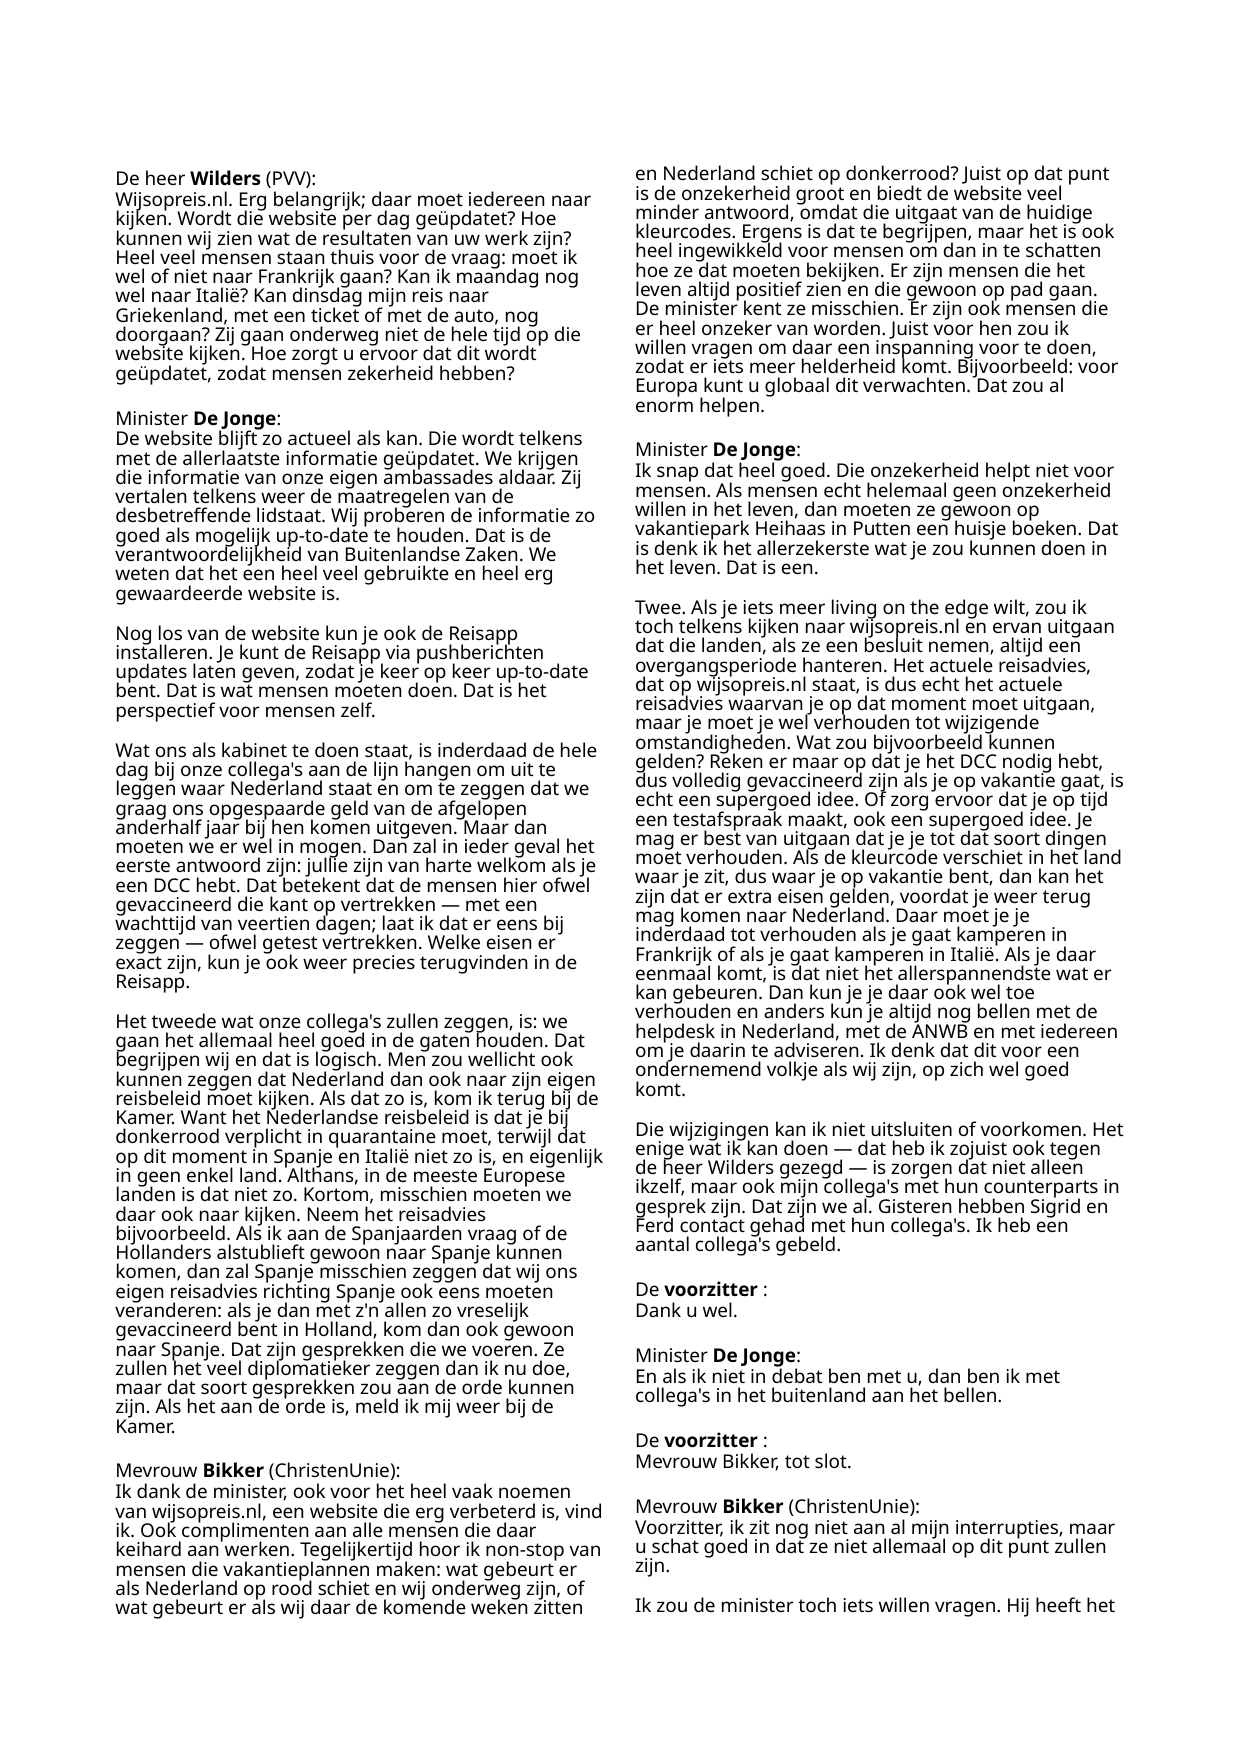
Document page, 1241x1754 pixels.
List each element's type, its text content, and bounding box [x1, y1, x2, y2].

text Mevrouw Bikker (ChristenUnie): [115, 1458, 605, 1483]
text Mevrouw Bikker (ChristenUnie): [635, 1493, 1125, 1519]
text Ik dank de minister, ook voor het heel vaak noemen van wijsopreis.nl, een website die erg verbeterd is, vind ik. Ook complimenten aan alle mensen die daar keihard aan werken. Tegelijkertijd hoor ik non-stop van mensen die vakantieplannen maken: wat gebeurt er als Nederland op rood schiet en wij onderweg zijn, of wat gebeurt er als wij daar de komende weken zitten [115, 1483, 605, 1618]
text Het tweede wat onze collega's zullen zeggen, is: we gaan het allemaal heel goed in de gaten houden. Dat begrijpen wij en dat is logisch. Men zou wellicht ook kunnen zeggen dat Nederland dan ook naar zijn eigen reisbeleid moet kijken. Als dat zo is, kom ik terug bij de Kamer. Want het Nederlandse reisbeleid is dat je bij donkerrood verplicht in quarantaine moet, terwijl dat op dit moment in Spanje en Italië niet zo is, en eigenlijk in geen enkel land. Althans, in de meeste Europese landen is dat niet zo. Kortom, misschien moeten we daar ook naar kijken. Neem het reisadvies bijvoorbeeld. Als ik aan de Spanjaarden vraag of de Hollanders alstublieft gewoon naar Spanje kunnen komen, dan zal Spanje misschien zeggen dat wij ons eigen reisadvies richting Spanje ook eens moeten veranderen: als je dan met z'n allen zo vreselijk gevaccineerd bent in Holland, kom dan ook gewoon naar Spanje. Dat zijn gesprekken die we voeren. Ze zullen het veel diplomatieker zeggen dan ik nu doe, maar dat soort gesprekken zou aan de orde kunnen zijn. Als het aan de orde is, meld ik mij weer bij de Kamer. [115, 1013, 605, 1437]
text Die wijzigingen kan ik niet uitsluiten of voorkomen. Het enige wat ik kan doen — dat heb ik zojuist ook tegen de heer Wilders gezegd — is zorgen dat niet alleen ikzelf, maar ook mijn collega's met hun counterparts in gesprek zijn. Dat zijn we al. Gisteren hebben Sigrid en Ferd contact gehad met hun collega's. Ik heb een aantal collega's gebeld. [635, 1121, 1125, 1255]
text De website blijft zo actueel als kan. Die wordt telkens met de allerlaatste informatie geüpdatet. We krijgen die informatie van onze eigen ambassades aldaar. Zij vertalen telkens weer de maatregelen van de desbetreffende lidstaat. Wij proberen de informatie zo goed als mogelijk up-to-date te houden. Dat is de verantwoordelijkheid van Buitenlandse Zaken. We weten dat het een heel veel gebruikte en heel erg gewaardeerde website is. [115, 430, 605, 604]
text Voorzitter, ik zit nog niet aan al mijn interrupties, maar u schat goed in dat ze niet allemaal op dit punt zullen zijn. [635, 1519, 1125, 1577]
text Minister De Jonge: [635, 437, 1125, 462]
text Twee. Als je iets meer living on the edge wilt, zou ik toch telkens kijken naar wijsopreis.nl en ervan uitgaan dat die landen, als ze een besluit nemen, altijd een overgangsperiode hanteren. Het actuele reisadvies, dat op wijsopreis.nl staat, is dus echt het actuele reisadvies waarvan je op dat moment moet uitgaan, maar je moet je wel verhouden tot wijzigende omstandigheden. Wat zou bijvoorbeeld kunnen gelden? Reken er maar op dat je het DCC nodig hebt, dus volledig gevaccineerd zijn als je op vakantie gaat, is echt een supergoed idee. Of zorg ervoor dat je op tijd een testafspraak maakt, ook een supergoed idee. Je mag er best van uitgaan dat je je tot dat soort dingen moet verhouden. Als de kleurcode verschiet in het land waar je zit, dus waar je op vakantie bent, dan kan het zijn dat er extra eisen gelden, voordat je weer terug mag komen naar Nederland. Daar moet je je inderdaad tot verhouden als je gaat kamperen in Frankrijk of als je gaat kamperen in Italië. Als je daar eenmaal komt, is dat niet het allerspannendste wat er kan gebeuren. Dan kun je je daar ook wel toe verhouden en anders kun je altijd nog bellen met de helpdesk in Nederland, met de ANWB en met iedereen om je daarin te adviseren. Ik denk dat dit voor een ondernemend volkje als wij zijn, op zich wel goed komt. [635, 599, 1125, 1100]
text Ik zou de minister toch iets willen vragen. Hij heeft het [635, 1597, 1125, 1617]
text Mevrouw Bikker, tot slot. [635, 1453, 1125, 1472]
text De voorzitter : [635, 1427, 1125, 1453]
text Wijsopreis.nl. Erg belangrijk; daar moet iedereen naar kijken. Wordt die website per dag geüpdatet? Hoe kunnen wij zien wat de resultaten van uw werk zijn? Heel veel mensen staan thuis voor de vraag: moet ik wel of niet naar Frankrijk gaan? Kan ik maandag nog wel naar Italië? Kan dinsdag mijn reis naar Griekenland, met een ticket of met de auto, nog doorgaan? Zij gaan onderweg niet de hele tijd op die website kijken. Hoe zorgt u ervoor dat dit wordt geüpdatet, zodat mensen zekerheid hebben? [115, 191, 605, 384]
text Minister De Jonge: [115, 405, 605, 430]
text Minister De Jonge: [635, 1342, 1125, 1368]
text Wat ons als kabinet te doen staat, is inderdaad de hele dag bij onze collega's aan de lijn hangen om uit te leggen waar Nederland staat en om te zeggen dat we graag ons opgespaarde geld van de afgelopen anderhalf jaar bij hen komen uitgeven. Maar dan moeten we er wel in mogen. Dan zal in ieder geval het eerste antwoord zijn: jullie zijn van harte welkom als je een DCC hebt. Dat betekent dat de mensen hier ofwel gevaccineerd die kant op vertrekken — met een wachttijd van veertien dagen; laat ik dat er eens bij zeggen — ofwel getest vertrekken. Welke eisen er exact zijn, kun je ook weer precies terugvinden in de Reisapp. [115, 742, 605, 992]
text En als ik niet in debat ben met u, dan ben ik met collega's in het buitenland aan het bellen. [635, 1368, 1125, 1406]
text Nog los van de website kun je ook de Reisapp installeren. Je kunt de Reisapp via pushberichten updates laten geven, zodat je keer op keer up-to-date bent. Dat is wat mensen moeten doen. Dat is het perspectief voor mensen zelf. [115, 624, 605, 721]
text Ik snap dat heel goed. Die onzekerheid helpt niet voor mensen. Als mensen echt helemaal geen onzekerheid willen in het leven, dan moeten ze gewoon op vakantiepark Heihaas in Putten een huisje boeken. Dat is denk ik het allerzekerste wat je zou kunnen doen in het leven. Dat is een. [635, 462, 1125, 578]
text en Nederland schiet op donkerrood? Juist op dat punt is de onzekerheid groot en biedt de website veel minder antwoord, omdat die uitgaat van de huidige kleurcodes. Ergens is dat te begrijpen, maar het is ook heel ingewikkeld voor mensen om dan in te schatten hoe ze dat moeten bekijken. Er zijn mensen die het leven altijd positief zien en die gewoon op pad gaan. De minister kent ze misschien. Er zijn ook mensen die er heel onzeker van worden. Juist voor hen zou ik willen vragen om daar een inspanning voor te doen, zodat er iets meer helderheid komt. Bijvoorbeeld: voor Europa kunt u globaal dit verwachten. Dat zou al enorm helpen. [635, 165, 1125, 416]
text Dank u wel. [635, 1302, 1125, 1321]
text De heer Wilders (PVV): [115, 165, 605, 191]
text De voorzitter : [635, 1276, 1125, 1302]
